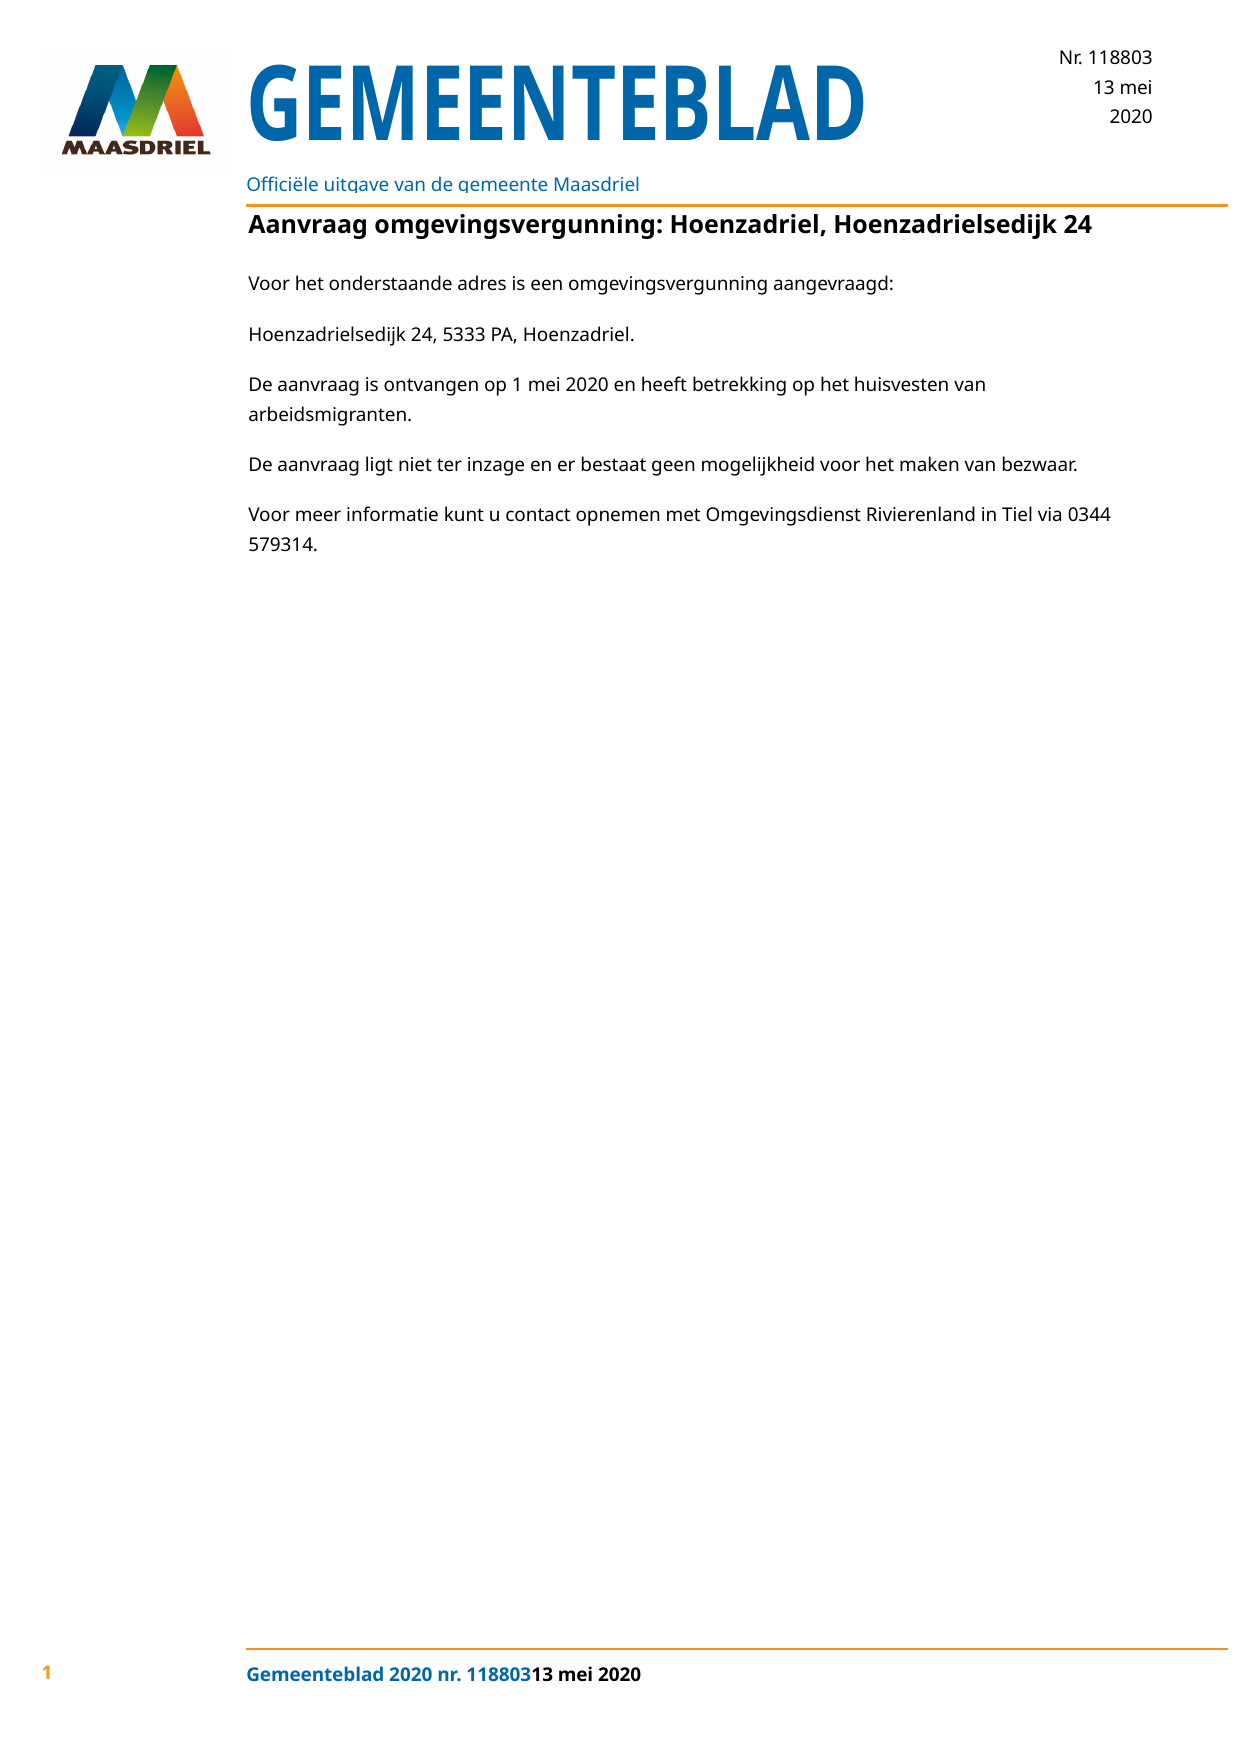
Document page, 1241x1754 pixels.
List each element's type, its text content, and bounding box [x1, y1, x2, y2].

picture [41, 47, 231, 172]
text Voor meer informatie kunt u contact opnemen met Omgevingsdienst Rivierenland in Tiel via 0344 579314. [248, 502, 1152, 557]
text Aanvraag omgevingsvergunning: Hoenzadriel, Hoenzadrielsedijk 24 [248, 207, 1152, 241]
text Hoenzadrielsedijk 24, 5333 PA, Hoenzadriel. [248, 321, 1152, 346]
text De aanvraag ligt niet ter inzage en er bestaat geen mogelijkheid voor het maken van bezwaar. [248, 451, 1152, 477]
text Voor het onderstaande adres is een omgevingsvergunning aangevraagd: [248, 270, 1152, 296]
text De aanvraag is ontvangen op 1 mei 2020 en heeft betrekking op het huisvesten van arbeidsmigranten. [248, 371, 1152, 426]
